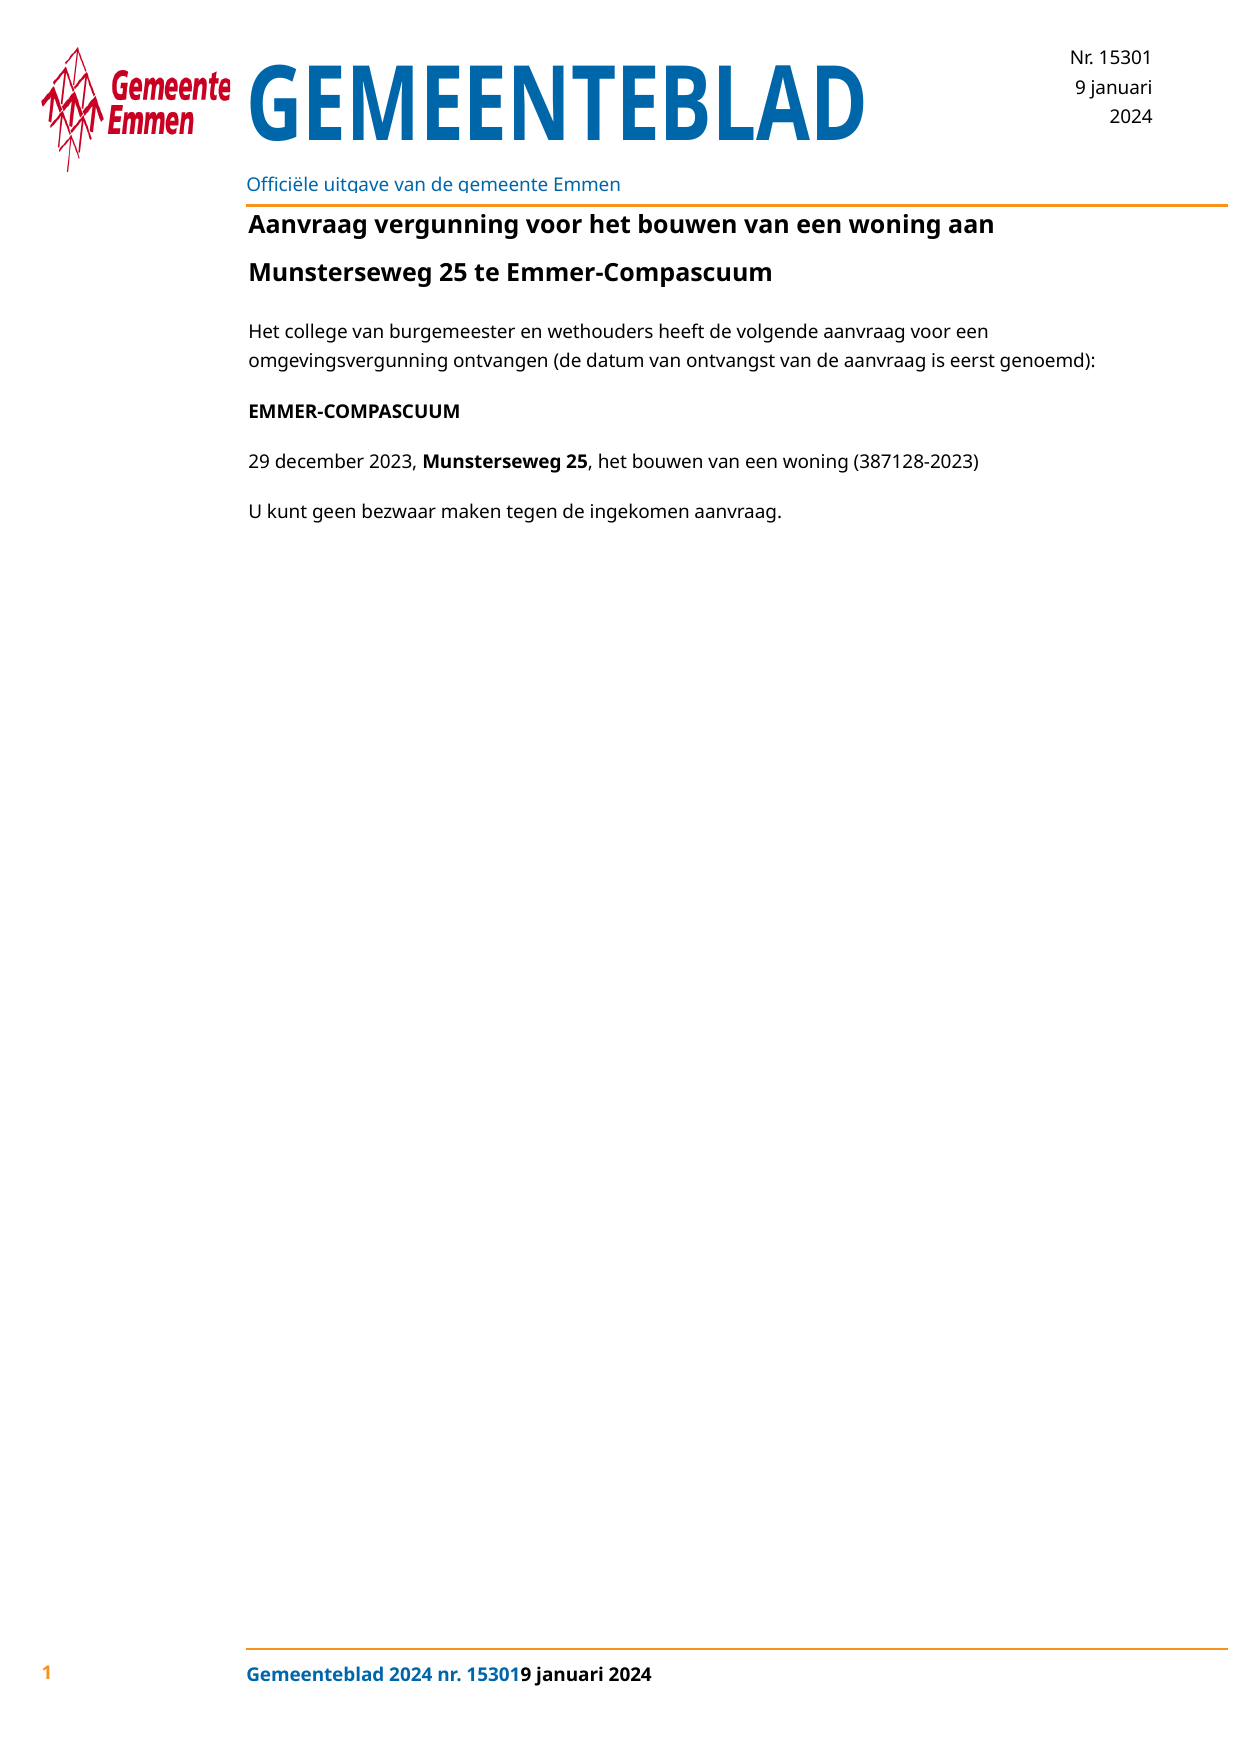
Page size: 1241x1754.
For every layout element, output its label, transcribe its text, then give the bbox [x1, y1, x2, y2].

text EMMER-COMPASCUUM [248, 398, 1152, 424]
text 29 december 2023, Munsterseweg 25, het bouwen van een woning (387128-2023) [248, 448, 1152, 474]
text Het college van burgemeester en wethouders heeft de volgende aanvraag voor een omgevingsvergunning ontvangen (de datum van ontvangst van de aanvraag is eerst genoemd): [248, 318, 1152, 373]
text Aanvraag vergunning voor het bouwen van een woning aan Munsterseweg 25 te Emmer-Compascuum [248, 207, 1152, 288]
text U kunt geen bezwaar maken tegen de ingekomen aanvraag. [248, 499, 1152, 524]
picture [41, 47, 231, 172]
